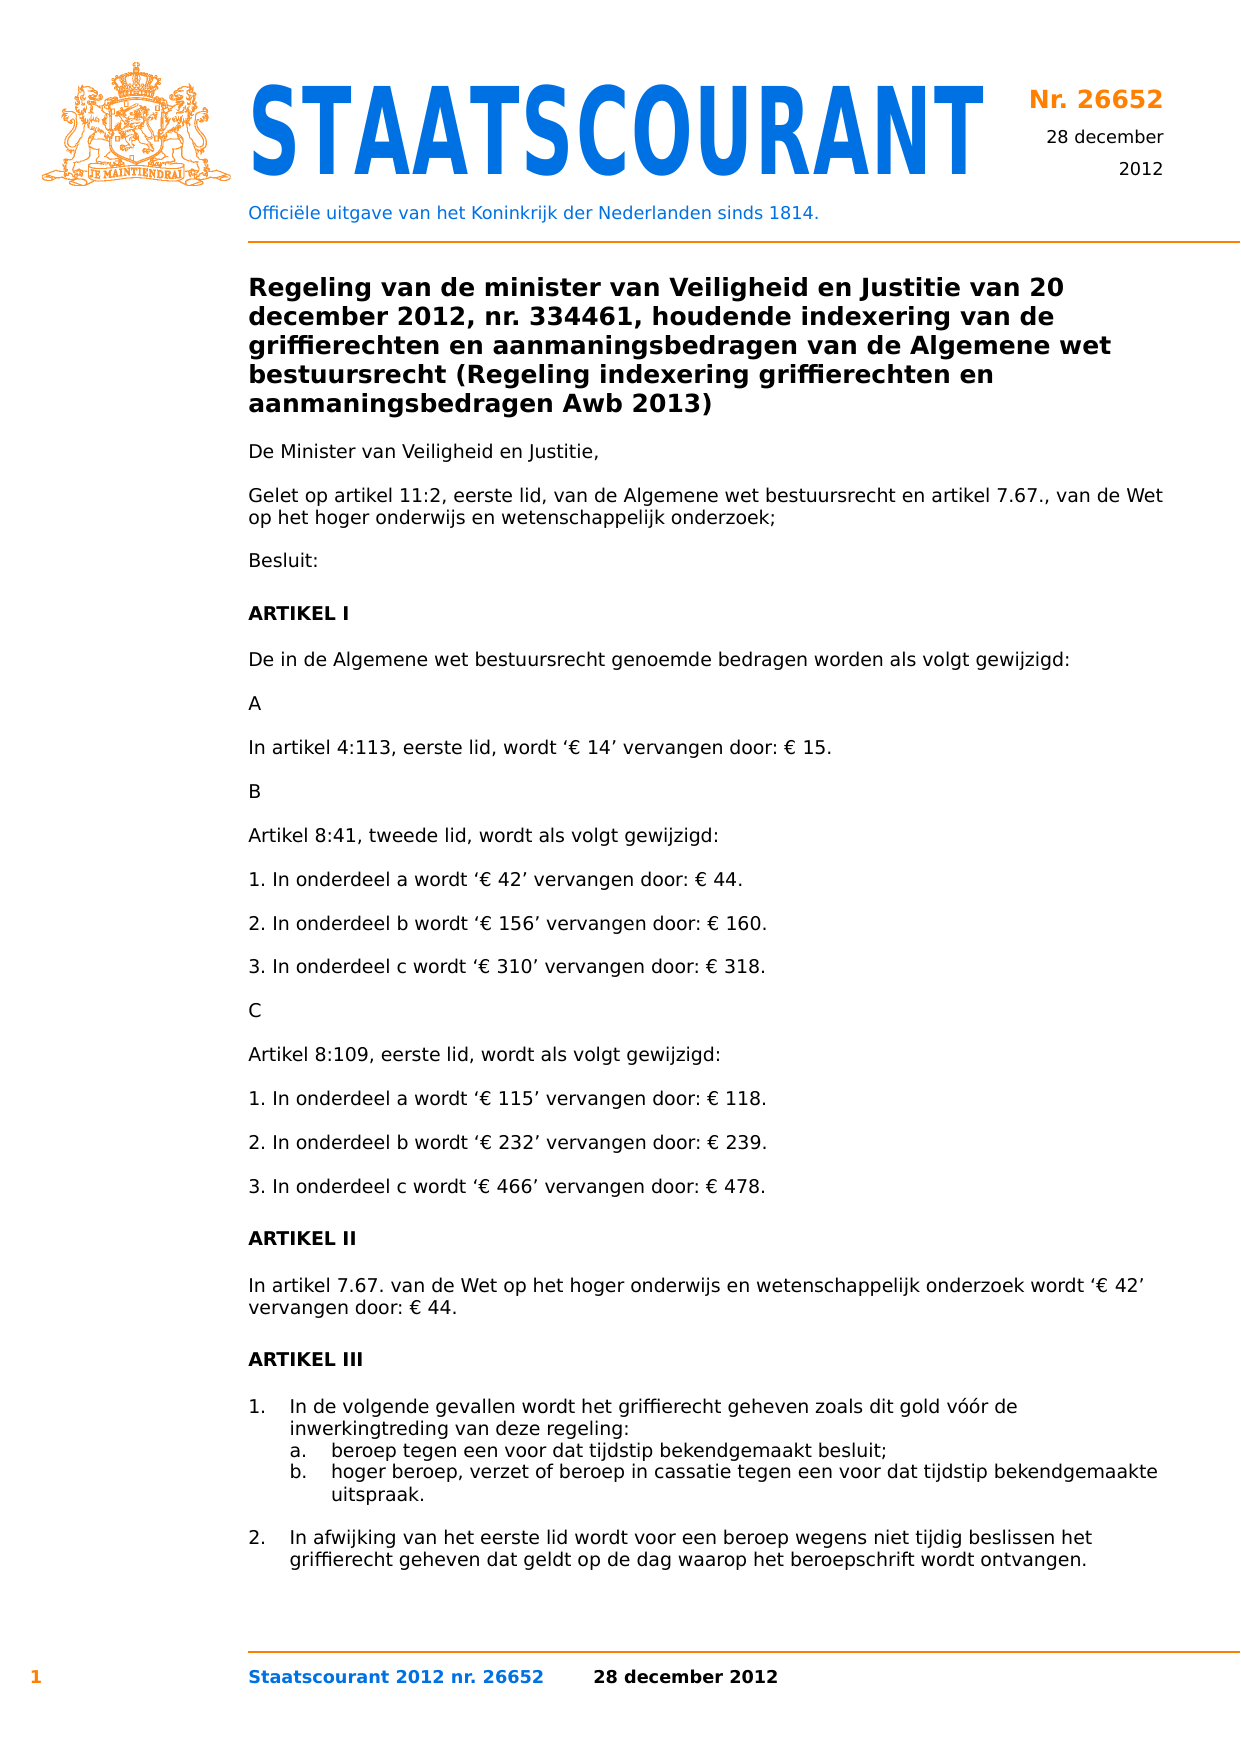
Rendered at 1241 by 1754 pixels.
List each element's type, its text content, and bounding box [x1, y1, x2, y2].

text 2. In onderdeel b wordt ‘€ 156’ vervangen door: € 160. [248, 912, 1163, 934]
text C [248, 1000, 1163, 1022]
table_cell Officiële uitgave van het Koninkrijk der Nederlanden sinds 1814. [248, 203, 1240, 241]
text In artikel 7.67. van de Wet op het hoger onderwijs en wetenschappelijk onderzoek wordt ‘€ 42’ vervangen door: € 44. [248, 1274, 1163, 1318]
text 1. In de volgende gevallen wordt het griffierecht geheven zoals dit gold vóór de inwerkingtreding van deze regeling: [248, 1396, 1163, 1439]
text Besluit: [248, 550, 1163, 572]
text 3. In onderdeel c wordt ‘€ 466’ vervangen door: € 478. [248, 1176, 1163, 1198]
text De Minister van Veiligheid en Justitie, [248, 441, 1163, 463]
table_header STAATSCOURANT [248, 62, 998, 203]
text Gelet op artikel 11:2, eerste lid, van de Algemene wet bestuursrecht en artikel 7.67., van de Wet op het hoger onderwijs en wetenschappelijk onderzoek; [248, 484, 1163, 528]
table_cell 28 december [998, 121, 1240, 153]
text a. beroep tegen een voor dat tijdstip bekendgemaakt besluit; [289, 1439, 1163, 1461]
picture [41, 62, 231, 186]
text De in de Algemene wet bestuursrecht genoemde bedragen worden als volgt gewijzigd: [248, 649, 1163, 671]
text 2. In onderdeel b wordt ‘€ 232’ vervangen door: € 239. [248, 1132, 1163, 1154]
text Artikel 8:109, eerste lid, wordt als volgt gewijzigd: [248, 1044, 1163, 1066]
subtitle Regeling van de minister van Veiligheid en Justitie van 20 december 2012, nr. 334461, houdende indexering van de griffierechten en aanmaningsbedragen van de Algemene wet bestuursrecht (Regeling indexering griffierechten en aanmaningsbedragen Awb 2013) [248, 273, 1163, 419]
subtitle ARTIKEL III [248, 1348, 1163, 1371]
table_header [25, 62, 248, 241]
subtitle ARTIKEL II [248, 1228, 1163, 1249]
subtitle ARTIKEL I [248, 602, 1163, 624]
text 1. In onderdeel a wordt ‘€ 115’ vervangen door: € 118. [248, 1088, 1163, 1110]
table_cell 2012 [998, 153, 1240, 203]
text 3. In onderdeel c wordt ‘€ 310’ vervangen door: € 318. [248, 956, 1163, 978]
table_header Nr. 26652 [998, 62, 1240, 121]
text 2. In afwijking van het eerste lid wordt voor een beroep wegens niet tijdig beslissen het griffierecht geheven dat geldt op de dag waarop het beroepschrift wordt ontvangen. [248, 1527, 1163, 1571]
text b. hoger beroep, verzet of beroep in cassatie tegen een voor dat tijdstip bekendgemaakte uitspraak. [289, 1461, 1163, 1505]
text 1. In onderdeel a wordt ‘€ 42’ vervangen door: € 44. [248, 869, 1163, 891]
text B [248, 781, 1163, 803]
text Artikel 8:41, tweede lid, wordt als volgt gewijzigd: [248, 825, 1163, 847]
text A [248, 693, 1163, 715]
text In artikel 4:113, eerste lid, wordt ‘€ 14’ vervangen door: € 15. [248, 737, 1163, 759]
